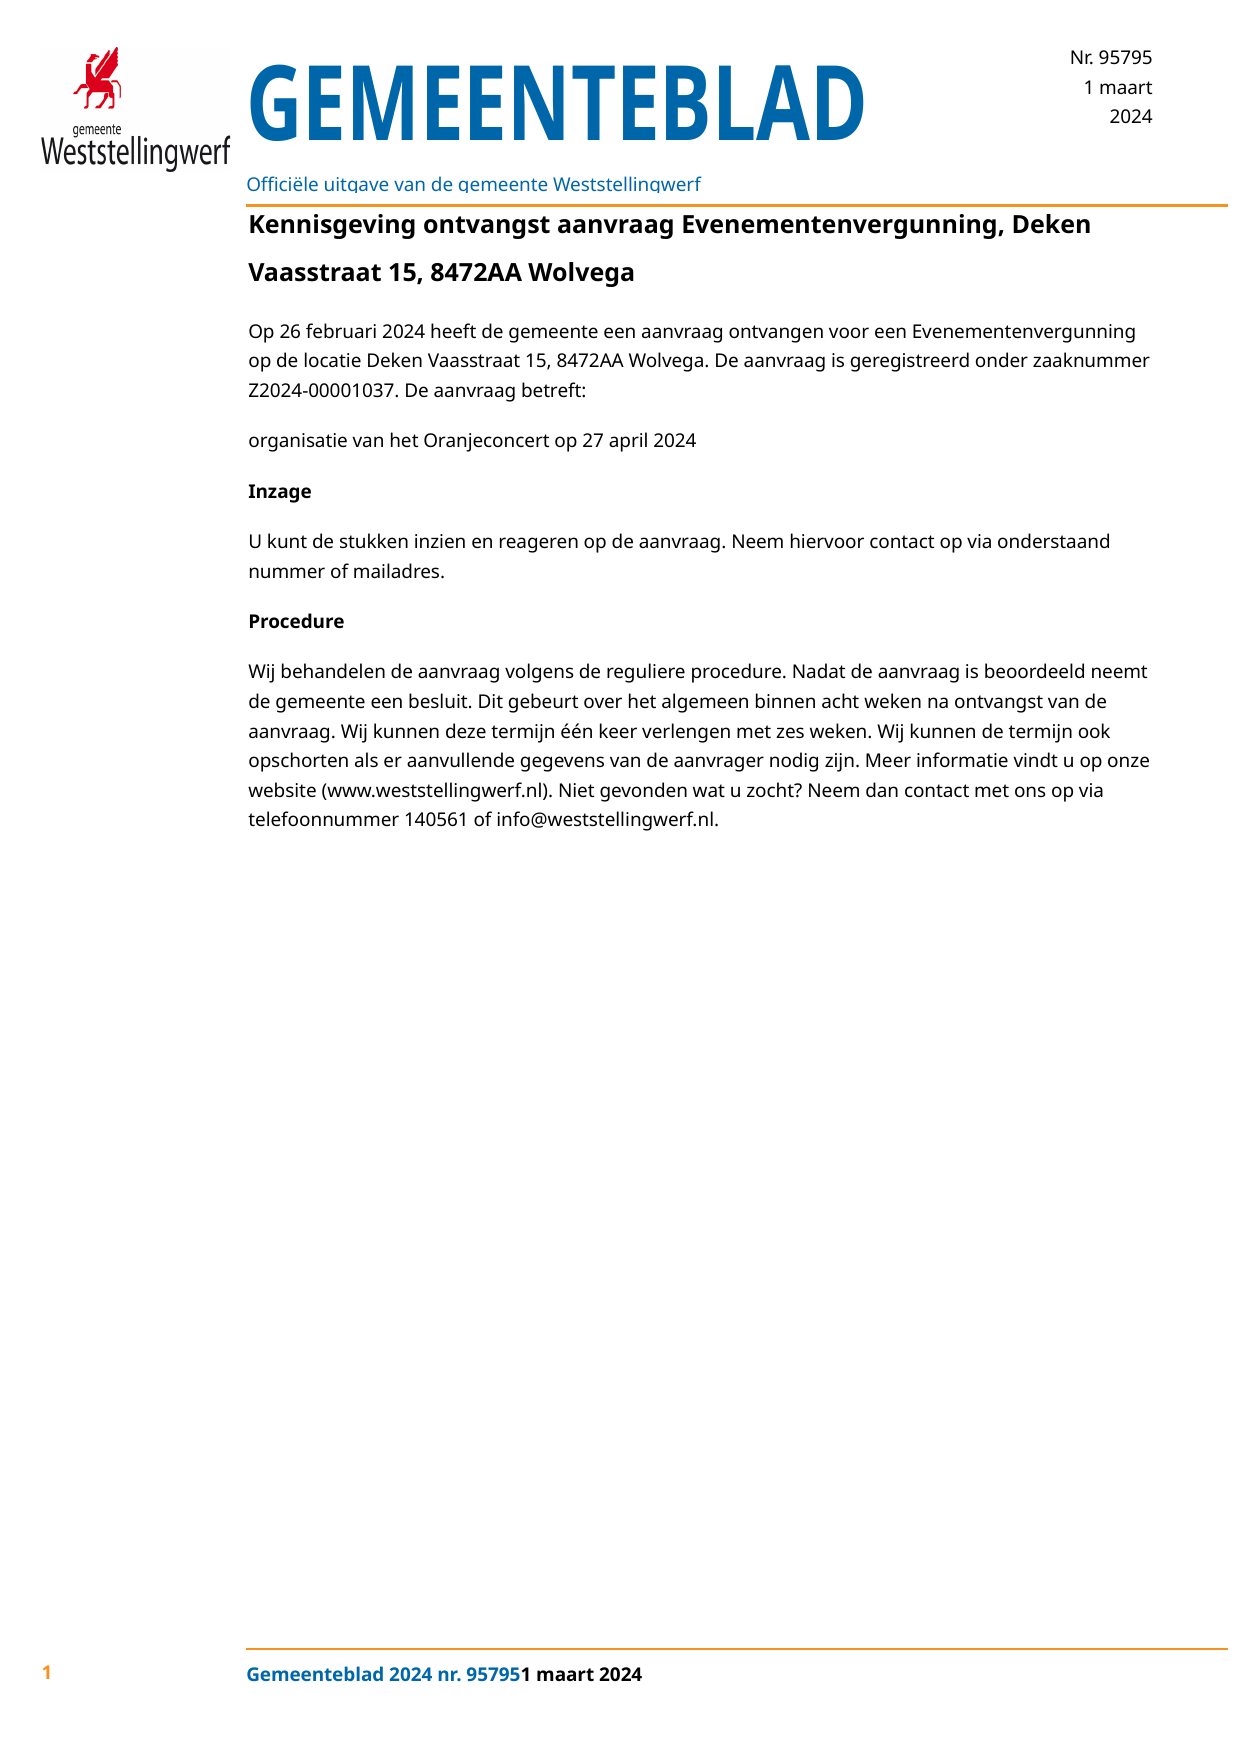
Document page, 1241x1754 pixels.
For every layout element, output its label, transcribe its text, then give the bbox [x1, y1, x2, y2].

text U kunt de stukken inzien en reageren op de aanvraag. Neem hiervoor contact op via onderstaand nummer of mailadres. [248, 528, 1152, 584]
text Op 26 februari 2024 heeft de gemeente een aanvraag ontvangen voor een Evenementenvergunning op de locatie Deken Vaasstraat 15, 8472AA Wolvega. De aanvraag is geregistreerd onder zaaknummer Z2024-00001037. De aanvraag betreft: [248, 318, 1152, 403]
text Kennisgeving ontvangst aanvraag Evenementenvergunning, Deken Vaasstraat 15, 8472AA Wolvega [248, 207, 1152, 288]
text organisatie van het Oranjeconcert op 27 april 2024 [248, 427, 1152, 453]
text Procedure [248, 608, 1152, 634]
text Wij behandelen de aanvraag volgens de reguliere procedure. Nadat de aanvraag is beoordeeld neemt de gemeente een besluit. Dit gebeurt over het algemeen binnen acht weken na ontvangst van de aanvraag. Wij kunnen deze termijn één keer verlengen met zes weken. Wij kunnen de termijn ook opschorten als er aanvullende gegevens van de aanvrager nodig zijn. Meer informatie vindt u op onze website (www.weststellingwerf.nl). Niet gevonden wat u zocht? Neem dan contact met ons op via telefoonnummer 140561 of info@weststellingwerf.nl. [248, 659, 1152, 832]
text Inzage [248, 478, 1152, 504]
picture [41, 47, 231, 172]
